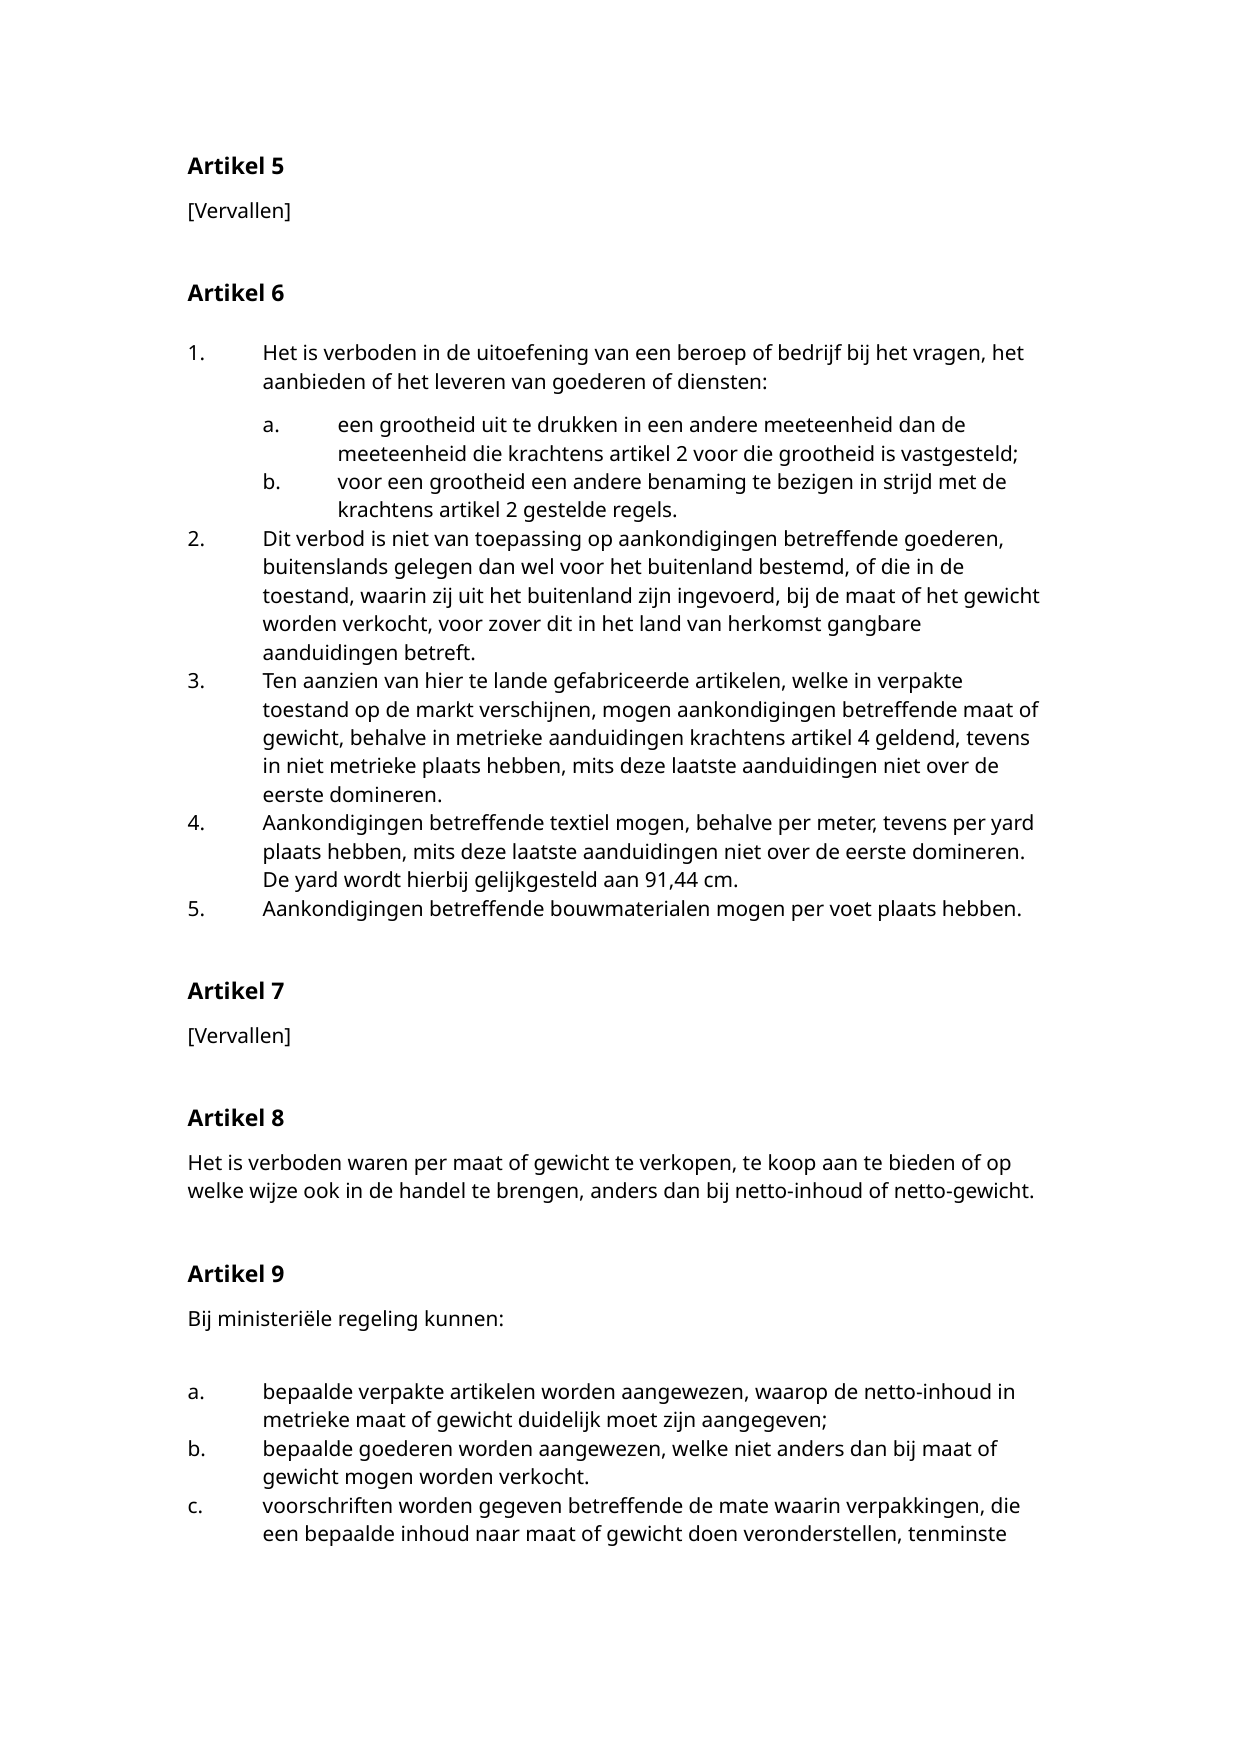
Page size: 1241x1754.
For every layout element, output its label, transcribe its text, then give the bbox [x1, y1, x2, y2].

subtitle Artikel 7 [187, 975, 1053, 1006]
text [Vervallen] [187, 196, 1053, 225]
list Aankondigingen betreffende bouwmaterialen mogen per voet plaats hebben. [187, 894, 1053, 922]
subtitle Artikel 9 [187, 1257, 1053, 1289]
text Bij ministeriële regeling kunnen: [187, 1304, 1053, 1332]
subtitle Artikel 8 [187, 1102, 1053, 1133]
list bepaalde verpakte artikelen worden aangewezen, waarop de netto-inhoud in metrieke maat of gewicht duidelijk moet zijn aangegeven; [187, 1377, 1053, 1434]
subtitle Artikel 5 [187, 150, 1053, 181]
subtitle Artikel 6 [187, 277, 1053, 308]
list voor een grootheid een andere benaming te bezigen in strijd met de krachtens artikel 2 gestelde regels. [262, 467, 1053, 524]
list Aankondigingen betreffende textiel mogen, behalve per meter, tevens per yard plaats hebben, mits deze laatste aanduidingen niet over de eerste domineren. De yard wordt hierbij gelijkgesteld aan 91,44 cm. [187, 808, 1053, 894]
list Ten aanzien van hier te lande gefabriceerde artikelen, welke in verpakte toestand op de markt verschijnen, mogen aankondigingen betreffende maat of gewicht, behalve in metrieke aanduidingen krachtens artikel 4 geldend, tevens in niet metrieke plaats hebben, mits deze laatste aanduidingen niet over de eerste domineren. [187, 666, 1053, 808]
text [Vervallen] [187, 1021, 1053, 1049]
list Het is verboden in de uitoefening van een beroep of bedrijf bij het vragen, het aanbieden of het leveren van goederen of diensten: [187, 338, 1053, 395]
list voorschriften worden gegeven betreffende de mate waarin verpakkingen, die een bepaalde inhoud naar maat of gewicht doen veronderstellen, tenminste [187, 1491, 1053, 1548]
text Het is verboden waren per maat of gewicht te verkopen, te koop aan te bieden of op welke wijze ook in de handel te brengen, anders dan bij netto-inhoud of netto-gewicht. [187, 1148, 1053, 1205]
list Dit verbod is niet van toepassing op aankondigingen betreffende goederen, buitenslands gelegen dan wel voor het buitenland bestemd, of die in de toestand, waarin zij uit het buitenland zijn ingevoerd, bij de maat of het gewicht worden verkocht, voor zover dit in het land van herkomst gangbare aanduidingen betreft. [187, 524, 1053, 666]
list een grootheid uit te drukken in een andere meeteenheid dan de meeteenheid die krachtens artikel 2 voor die grootheid is vastgesteld; [262, 410, 1053, 467]
list bepaalde goederen worden aangewezen, welke niet anders dan bij maat of gewicht mogen worden verkocht. [187, 1434, 1053, 1491]
